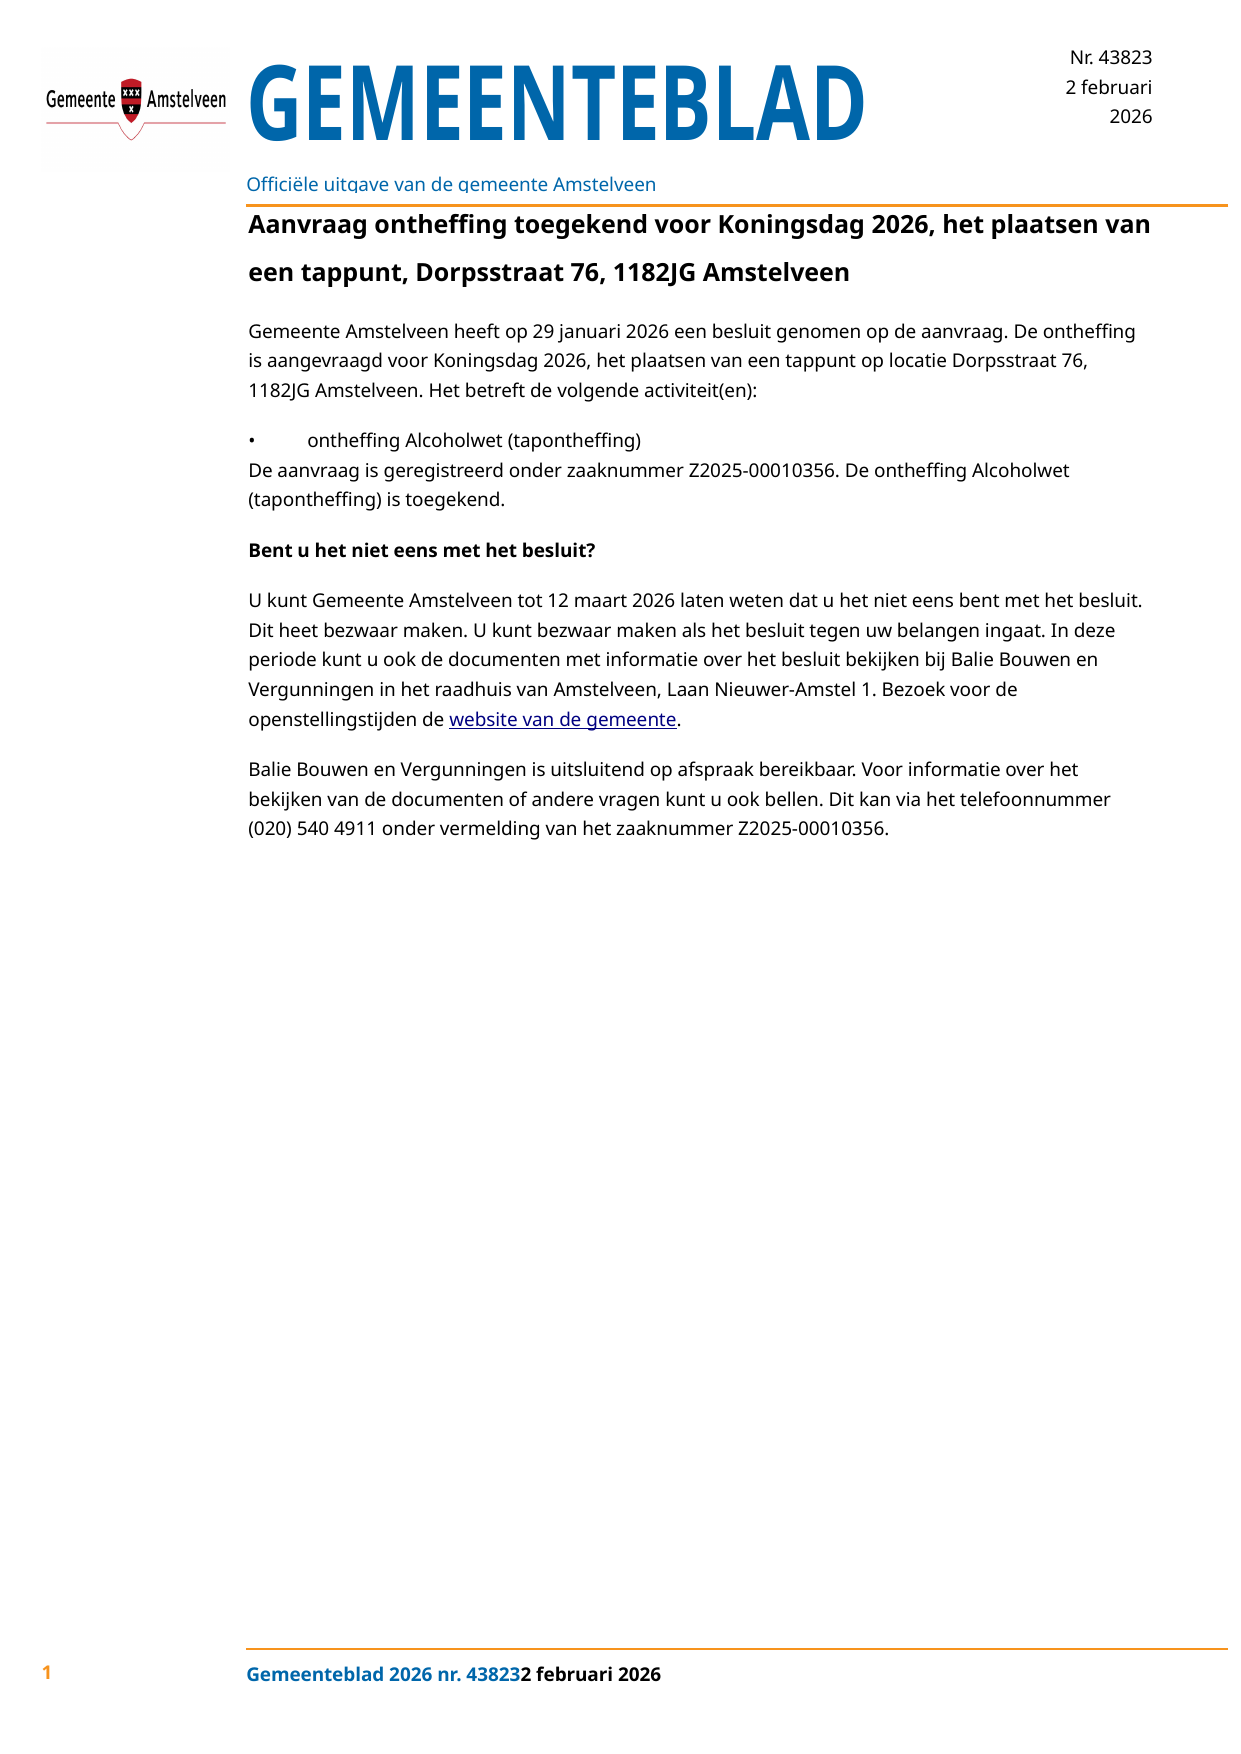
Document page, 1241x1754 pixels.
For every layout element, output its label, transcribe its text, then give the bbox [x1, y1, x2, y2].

picture [41, 47, 231, 172]
text Gemeente Amstelveen heeft op 29 januari 2026 een besluit genomen op de aanvraag. De ontheffing is aangevraagd voor Koningsdag 2026, het plaatsen van een tappunt op locatie Dorpsstraat 76, 1182JG Amstelveen. Het betreft de volgende activiteit(en): [248, 318, 1152, 403]
text Balie Bouwen en Vergunningen is uitsluitend op afspraak bereikbaar. Voor informatie over het bekijken van de documenten of andere vragen kunt u ook bellen. Dit kan via het telefoonnummer (020) 540 4911 onder vermelding van het zaaknummer Z2025-00010356. [248, 756, 1152, 841]
text U kunt Gemeente Amstelveen tot 12 maart 2026 laten weten dat u het niet eens bent met het besluit. Dit heet bezwaar maken. U kunt bezwaar maken als het besluit tegen uw belangen ingaat. In deze periode kunt u ook de documenten met informatie over het besluit bekijken bij Balie Bouwen en Vergunningen in het raadhuis van Amstelveen, Laan Nieuwer-Amstel 1. Bezoek voor de openstellingstijden de website van de gemeente. [248, 587, 1152, 732]
text Aanvraag ontheffing toegekend voor Koningsdag 2026, het plaatsen van een tappunt, Dorpsstraat 76, 1182JG Amstelveen [248, 207, 1152, 288]
text De aanvraag is geregistreerd onder zaaknummer Z2025-00010356. De ontheffing Alcoholwet (tapontheffing) is toegekend. [248, 457, 1152, 512]
list ontheffing Alcoholwet (tapontheffing) [248, 427, 1152, 453]
text Bent u het niet eens met het besluit? [248, 537, 1152, 563]
